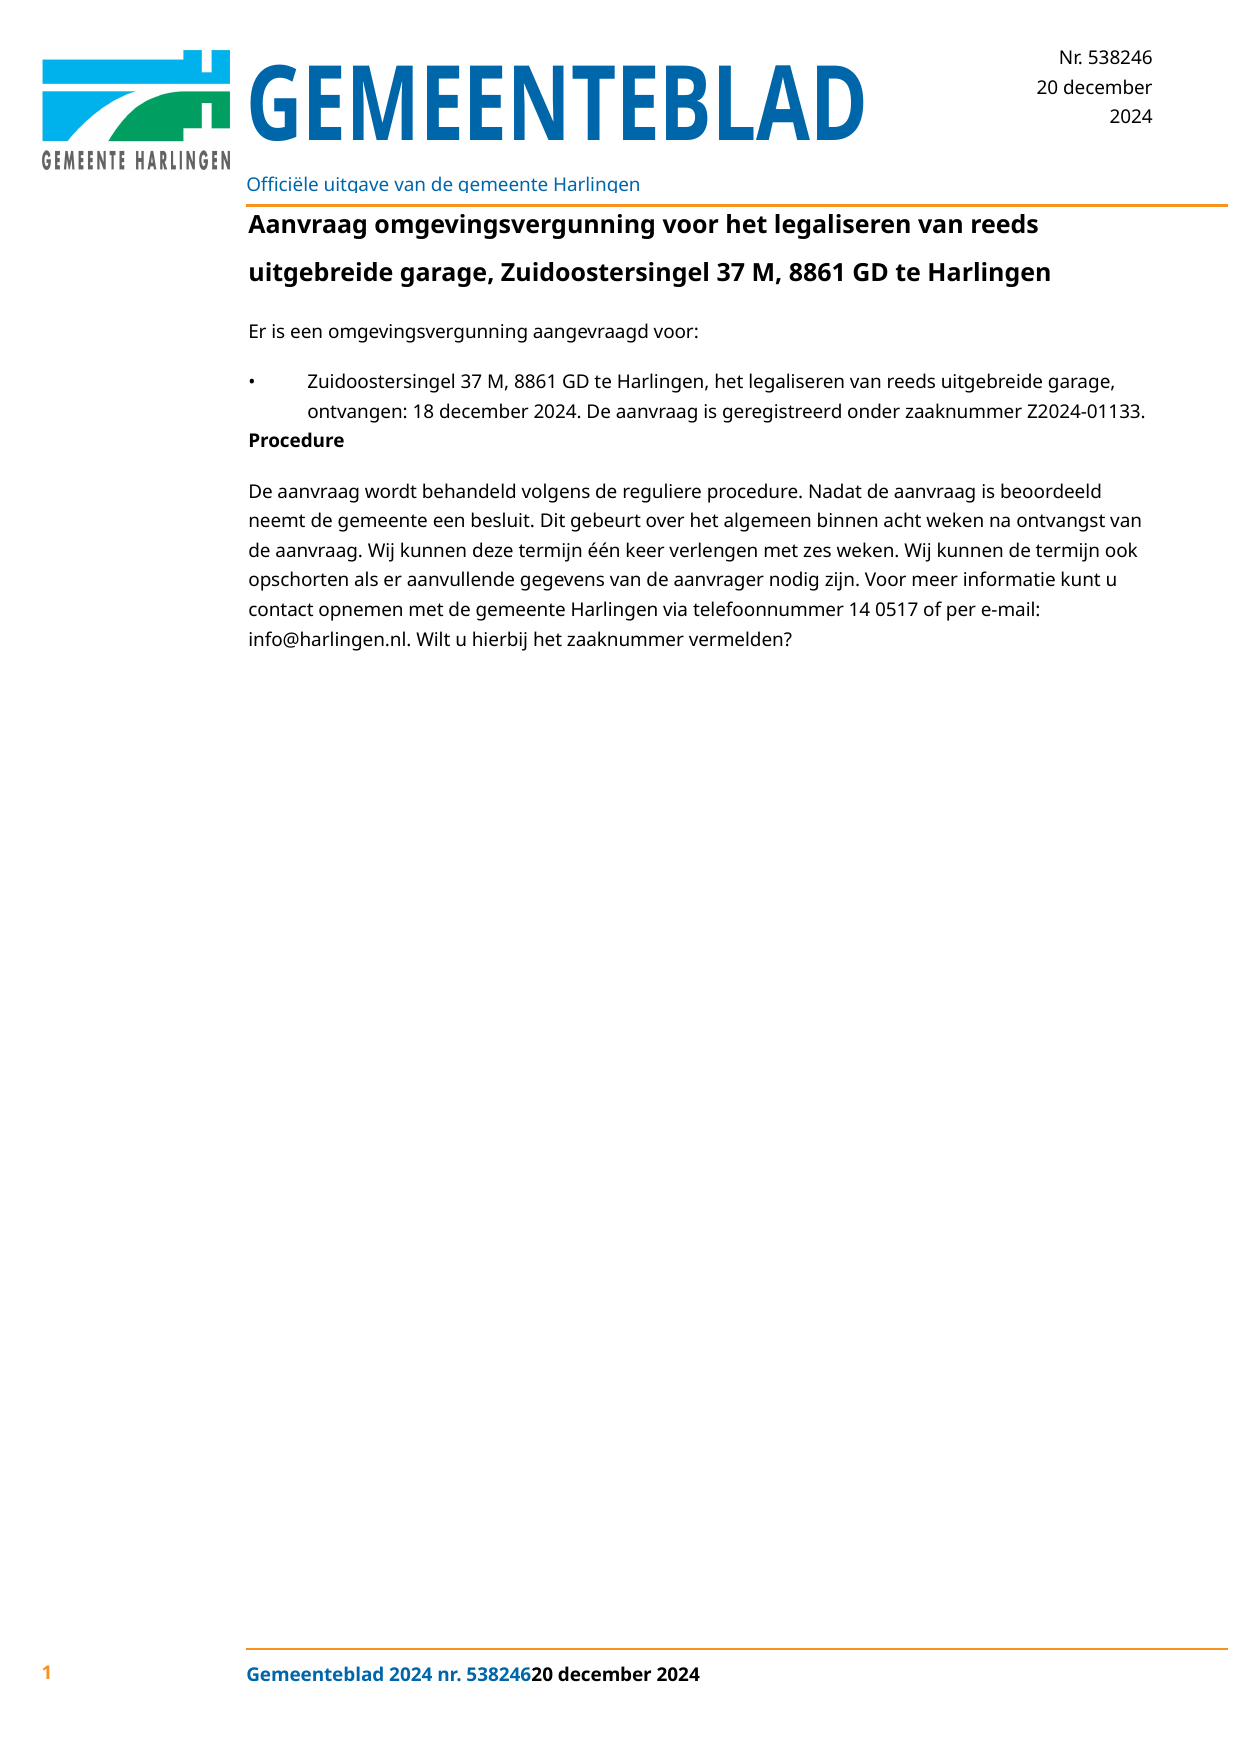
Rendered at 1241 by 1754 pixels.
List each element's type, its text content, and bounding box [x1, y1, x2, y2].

text Er is een omgevingsvergunning aangevraagd voor: [248, 318, 1152, 344]
list Zuidoostersingel 37 M, 8861 GD te Harlingen, het legaliseren van reeds uitgebreide garage, ontvangen: 18 december 2024. De aanvraag is geregistreerd onder zaaknummer Z2024-01133. [248, 368, 1152, 424]
text Procedure [248, 427, 1152, 453]
text De aanvraag wordt behandeld volgens de reguliere procedure. Nadat de aanvraag is beoordeeld neemt de gemeente een besluit. Dit gebeurt over het algemeen binnen acht weken na ontvangst van de aanvraag. Wij kunnen deze termijn één keer verlengen met zes weken. Wij kunnen de termijn ook opschorten als er aanvullende gegevens van de aanvrager nodig zijn. Voor meer informatie kunt u contact opnemen met de gemeente Harlingen via telefoonnummer 14 0517 of per e-mail: info@harlingen.nl. Wilt u hierbij het zaaknummer vermelden? [248, 478, 1152, 652]
text Aanvraag omgevingsvergunning voor het legaliseren van reeds uitgebreide garage, Zuidoostersingel 37 M, 8861 GD te Harlingen [248, 207, 1152, 288]
picture [41, 47, 231, 172]
